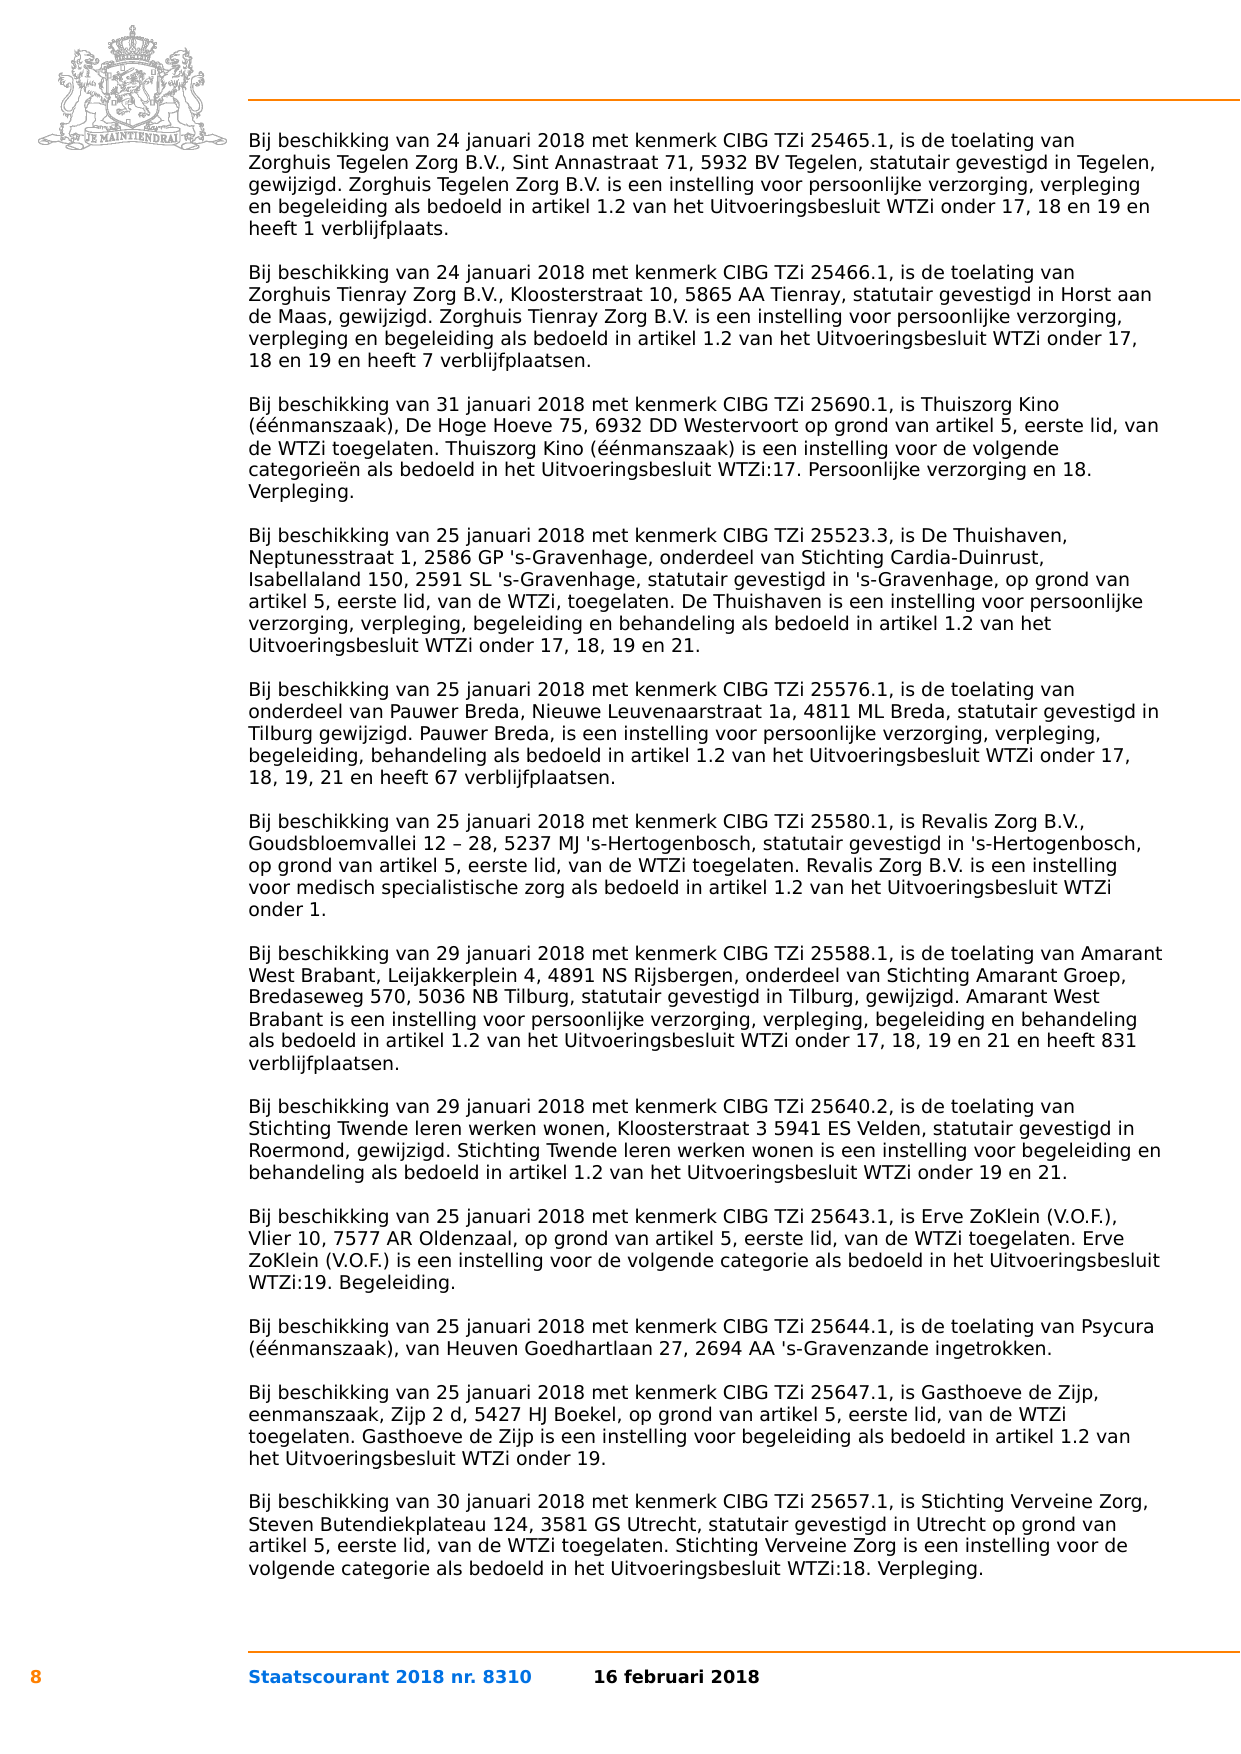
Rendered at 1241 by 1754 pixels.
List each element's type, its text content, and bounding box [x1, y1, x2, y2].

text Bij beschikking van 25 januari 2018 met kenmerk CIBG TZi 25576.1, is de toelating van onderdeel van Pauwer Breda, Nieuwe Leuvenaarstraat 1a, 4811 ML Breda, statutair gevestigd in Tilburg gewijzigd. Pauwer Breda, is een instelling voor persoonlijke verzorging, verpleging, begeleiding, behandeling als bedoeld in artikel 1.2 van het Uitvoeringsbesluit WTZi onder 17, 18, 19, 21 en heeft 67 verblijfplaatsen. [248, 679, 1163, 789]
text Bij beschikking van 25 januari 2018 met kenmerk CIBG TZi 25644.1, is de toelating van Psycura (éénmanszaak), van Heuven Goedhartlaan 27, 2694 AA 's-Gravenzande ingetrokken. [248, 1316, 1163, 1360]
picture [38, 25, 227, 150]
text Bij beschikking van 25 januari 2018 met kenmerk CIBG TZi 25647.1, is Gasthoeve de Zijp, eenmanszaak, Zijp 2 d, 5427 HJ Boekel, op grond van artikel 5, eerste lid, van de WTZi toegelaten. Gasthoeve de Zijp is een instelling voor begeleiding als bedoeld in artikel 1.2 van het Uitvoeringsbesluit WTZi onder 19. [248, 1382, 1163, 1469]
text Bij beschikking van 29 januari 2018 met kenmerk CIBG TZi 25640.2, is de toelating van Stichting Twende leren werken wonen, Kloosterstraat 3 5941 ES Velden, statutair gevestigd in Roermond, gewijzigd. Stichting Twende leren werken wonen is een instelling voor begeleiding en behandeling als bedoeld in artikel 1.2 van het Uitvoeringsbesluit WTZi onder 19 en 21. [248, 1096, 1163, 1184]
text Bij beschikking van 25 januari 2018 met kenmerk CIBG TZi 25580.1, is Revalis Zorg B.V., Goudsbloemvallei 12 – 28, 5237 MJ 's-Hertogenbosch, statutair gevestigd in 's-Hertogenbosch, op grond van artikel 5, eerste lid, van de WTZi toegelaten. Revalis Zorg B.V. is een instelling voor medisch specialistische zorg als bedoeld in artikel 1.2 van het Uitvoeringsbesluit WTZi onder 1. [248, 811, 1163, 921]
text Bij beschikking van 24 januari 2018 met kenmerk CIBG TZi 25466.1, is de toelating van Zorghuis Tienray Zorg B.V., Kloosterstraat 10, 5865 AA Tienray, statutair gevestigd in Horst aan de Maas, gewijzigd. Zorghuis Tienray Zorg B.V. is een instelling voor persoonlijke verzorging, verpleging en begeleiding als bedoeld in artikel 1.2 van het Uitvoeringsbesluit WTZi onder 17, 18 en 19 en heeft 7 verblijfplaatsen. [248, 262, 1163, 372]
text Bij beschikking van 25 januari 2018 met kenmerk CIBG TZi 25523.3, is De Thuishaven, Neptunesstraat 1, 2586 GP 's-Gravenhage, onderdeel van Stichting Cardia-Duinrust, Isabellaland 150, 2591 SL 's-Gravenhage, statutair gevestigd in 's-Gravenhage, op grond van artikel 5, eerste lid, van de WTZi, toegelaten. De Thuishaven is een instelling voor persoonlijke verzorging, verpleging, begeleiding en behandeling als bedoeld in artikel 1.2 van het Uitvoeringsbesluit WTZi onder 17, 18, 19 en 21. [248, 525, 1163, 657]
text Bij beschikking van 30 januari 2018 met kenmerk CIBG TZi 25657.1, is Stichting Verveine Zorg, Steven Butendiekplateau 124, 3581 GS Utrecht, statutair gevestigd in Utrecht op grond van artikel 5, eerste lid, van de WTZi toegelaten. Stichting Verveine Zorg is een instelling voor de volgende categorie als bedoeld in het Uitvoeringsbesluit WTZi:18. Verpleging. [248, 1491, 1163, 1579]
text Bij beschikking van 24 januari 2018 met kenmerk CIBG TZi 25465.1, is de toelating van Zorghuis Tegelen Zorg B.V., Sint Annastraat 71, 5932 BV Tegelen, statutair gevestigd in Tegelen, gewijzigd. Zorghuis Tegelen Zorg B.V. is een instelling voor persoonlijke verzorging, verpleging en begeleiding als bedoeld in artikel 1.2 van het Uitvoeringsbesluit WTZi onder 17, 18 en 19 en heeft 1 verblijfplaats. [248, 130, 1163, 240]
text Bij beschikking van 25 januari 2018 met kenmerk CIBG TZi 25643.1, is Erve ZoKlein (V.O.F.), Vlier 10, 7577 AR Oldenzaal, op grond van artikel 5, eerste lid, van de WTZi toegelaten. Erve ZoKlein (V.O.F.) is een instelling voor de volgende categorie als bedoeld in het Uitvoeringsbesluit WTZi:19. Begeleiding. [248, 1206, 1163, 1294]
text Bij beschikking van 29 januari 2018 met kenmerk CIBG TZi 25588.1, is de toelating van Amarant West Brabant, Leijakkerplein 4, 4891 NS Rijsbergen, onderdeel van Stichting Amarant Groep, Bredaseweg 570, 5036 NB Tilburg, statutair gevestigd in Tilburg, gewijzigd. Amarant West Brabant is een instelling voor persoonlijke verzorging, verpleging, begeleiding en behandeling als bedoeld in artikel 1.2 van het Uitvoeringsbesluit WTZi onder 17, 18, 19 en 21 en heeft 831 verblijfplaatsen. [248, 942, 1163, 1074]
text Bij beschikking van 31 januari 2018 met kenmerk CIBG TZi 25690.1, is Thuiszorg Kino (éénmanszaak), De Hoge Hoeve 75, 6932 DD Westervoort op grond van artikel 5, eerste lid, van de WTZi toegelaten. Thuiszorg Kino (éénmanszaak) is een instelling voor de volgende categorieën als bedoeld in het Uitvoeringsbesluit WTZi:17. Persoonlijke verzorging en 18. Verpleging. [248, 393, 1163, 503]
